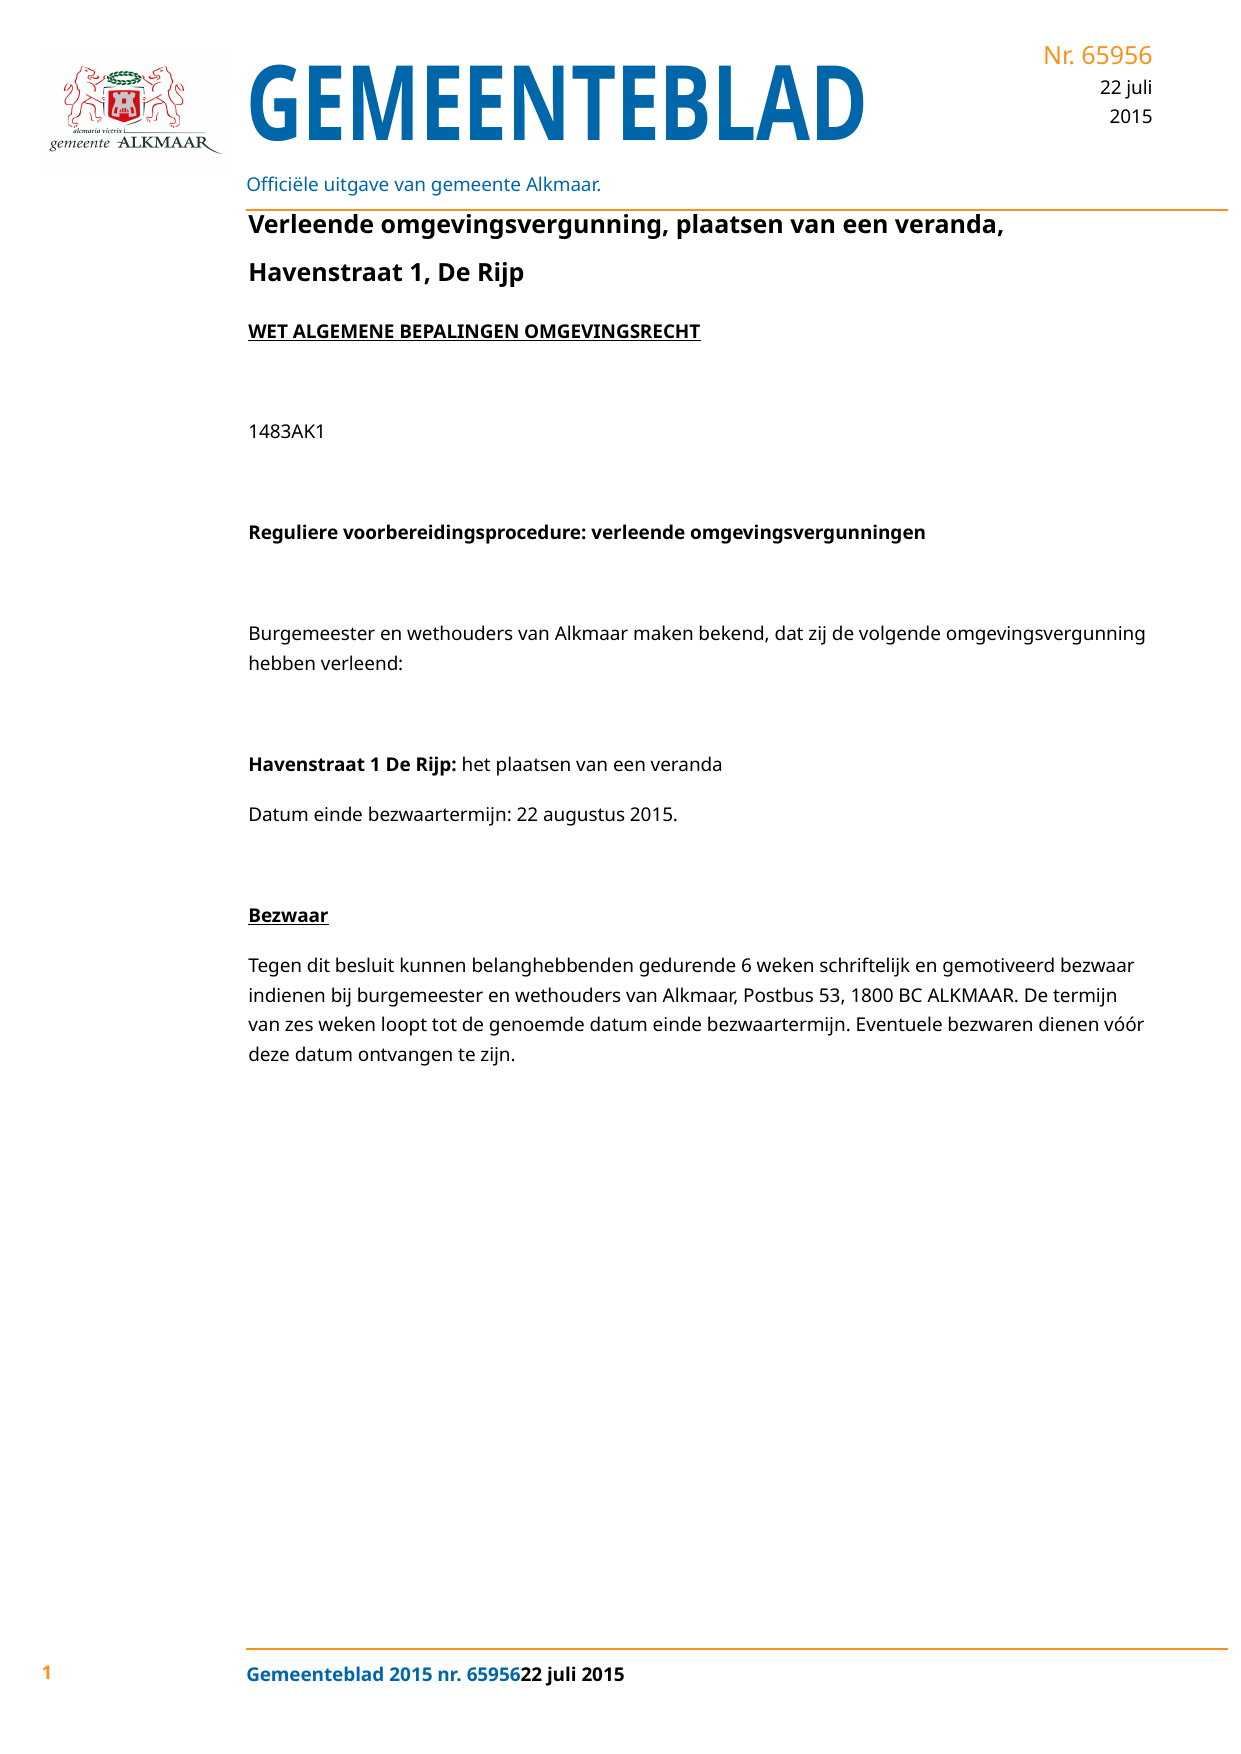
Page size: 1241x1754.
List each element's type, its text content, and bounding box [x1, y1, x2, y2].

text Tegen dit besluit kunnen belanghebbenden gedurende 6 weken schriftelijk en gemotiveerd bezwaar indienen bij burgemeester en wethouders van Alkmaar, Postbus 53, 1800 BC ALKMAAR. De termijn van zes weken loopt tot de genoemde datum einde bezwaartermijn. Eventuele bezwaren dienen vóór deze datum ontvangen te zijn. [248, 952, 1152, 1067]
text WET ALGEMENE BEPALINGEN OMGEVINGSRECHT [248, 318, 1152, 344]
text Verleende omgevingsvergunning, plaatsen van een veranda, Havenstraat 1, De Rijp [248, 211, 1152, 288]
text Havenstraat 1 De Rijp: het plaatsen van een veranda [248, 751, 1152, 777]
picture [41, 47, 231, 172]
text 1483AK1 [248, 419, 1152, 444]
text Burgemeester en wethouders van Alkmaar maken bekend, dat zij de volgende omgevingsvergunning hebben verleend: [248, 620, 1152, 676]
text Reguliere voorbereidingsprocedure: verleende omgevingsvergunningen [248, 519, 1152, 545]
text Datum einde bezwaartermijn: 22 augustus 2015. [248, 801, 1152, 827]
text Bezwaar [248, 902, 1152, 928]
